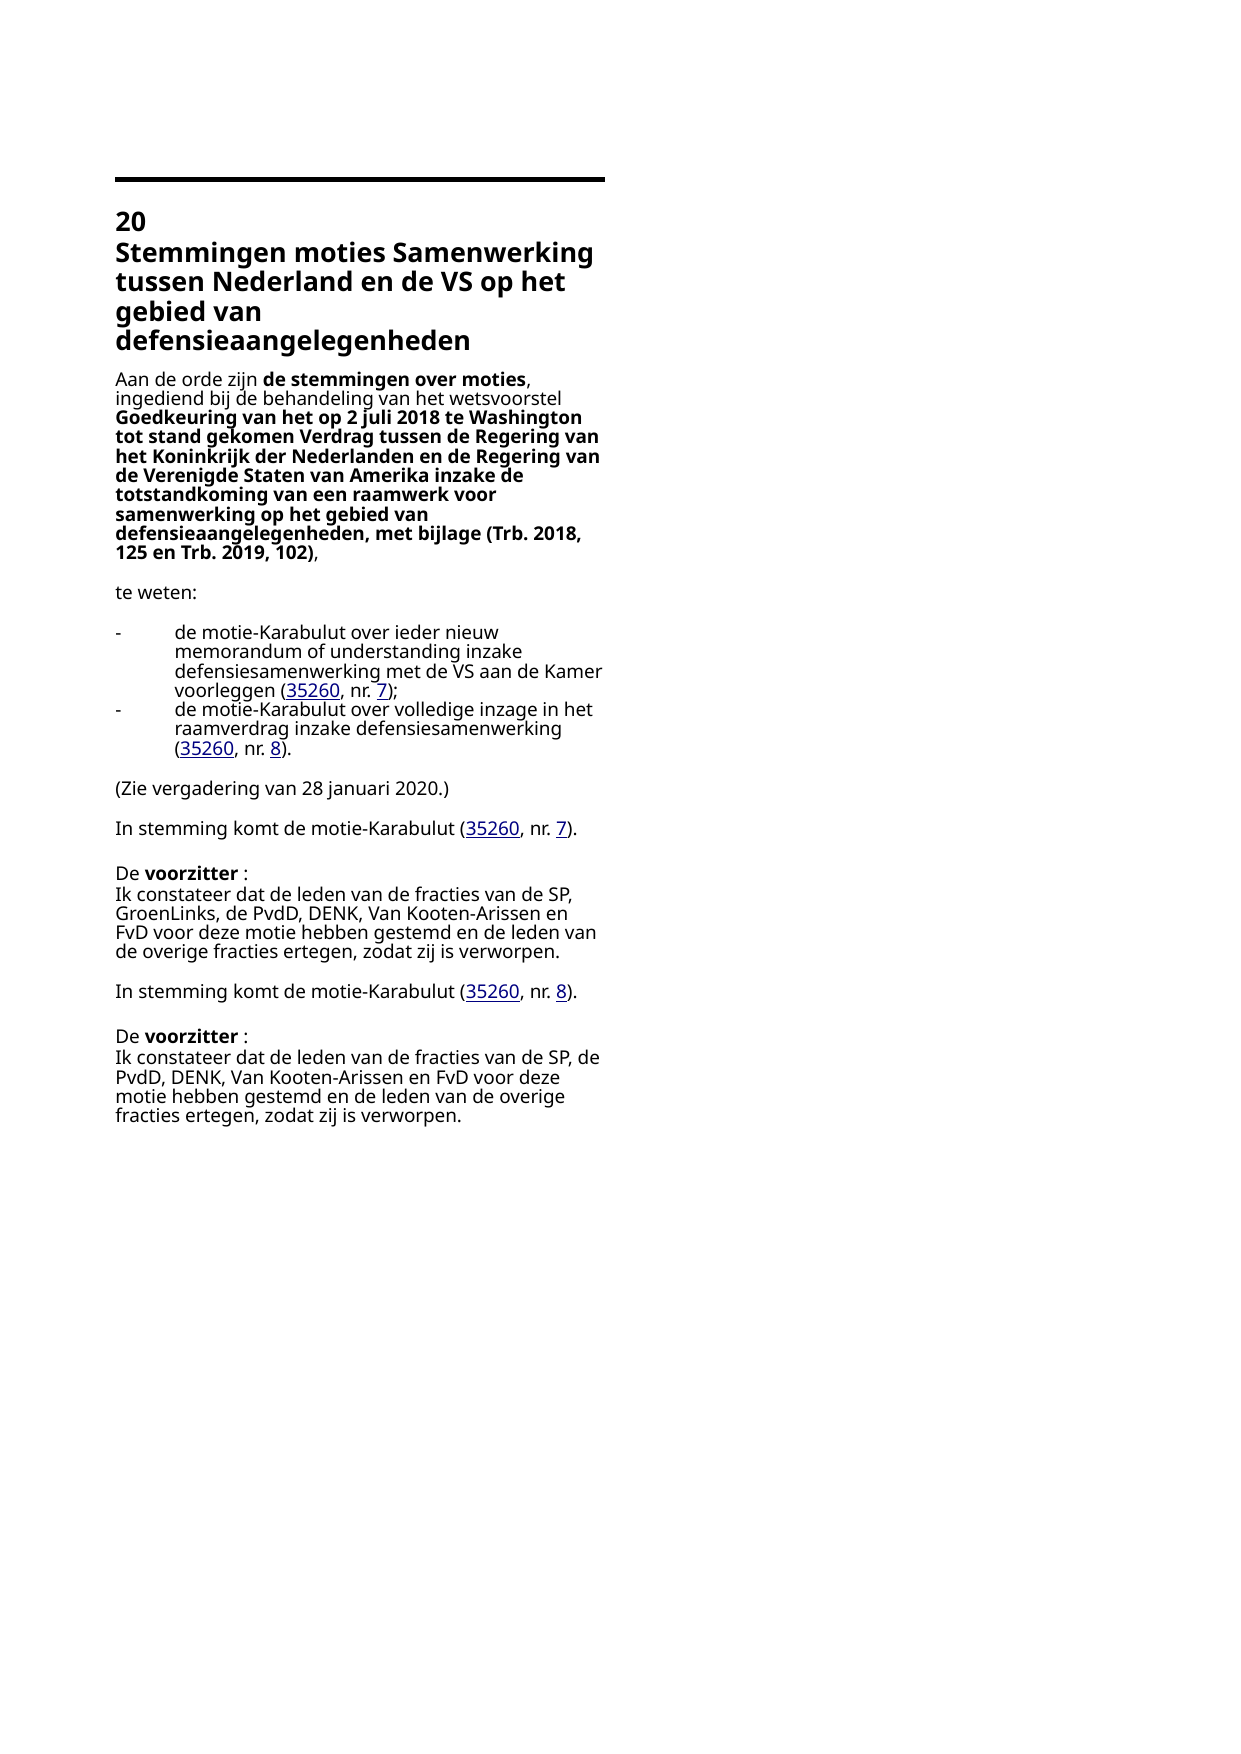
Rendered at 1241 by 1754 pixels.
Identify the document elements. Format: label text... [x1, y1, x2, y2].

text te weten: [115, 584, 605, 603]
text Aan de orde zijn de stemmingen over moties, ingediend bij de behandeling van het wetsvoorstel Goedkeuring van het op 2 juli 2018 te Washington tot stand gekomen Verdrag tussen de Regering van het Koninkrijk der Nederlanden en de Regering van de Verenigde Staten van Amerika inzake de totstandkoming van een raamwerk voor samenwerking op het gebied van defensieaangelegenheden, met bijlage (Trb. 2018, 125 en Trb. 2019, 102), [115, 371, 605, 563]
text In stemming komt de motie-Karabulut (35260, nr. 8). [115, 983, 605, 1003]
text In stemming komt de motie-Karabulut (35260, nr. 7). [115, 820, 605, 839]
text De voorzitter : [115, 860, 605, 886]
text De voorzitter : [115, 1024, 605, 1049]
text Stemmingen moties Samenwerking tussen Nederland en de VS op het gebied van defensieaangelegenheden [115, 239, 605, 371]
list de motie-Karabulut over ieder nieuw memorandum of understanding inzake defensiesamenwerking met de VS aan de Kamer voorleggen (35260, nr. 7); [115, 624, 605, 701]
text 20 [115, 203, 605, 239]
text (Zie vergadering van 28 januari 2020.) [115, 780, 605, 799]
text Ik constateer dat de leden van de fracties van de SP, de PvdD, DENK, Van Kooten-Arissen en FvD voor deze motie hebben gestemd en de leden van de overige fracties ertegen, zodat zij is verworpen. [115, 1049, 605, 1126]
text Ik constateer dat de leden van de fracties van de SP, GroenLinks, de PvdD, DENK, Van Kooten-Arissen en FvD voor deze motie hebben gestemd en de leden van de overige fracties ertegen, zodat zij is verworpen. [115, 886, 605, 963]
list de motie-Karabulut over volledige inzage in het raamverdrag inzake defensiesamenwerking (35260, nr. 8). [115, 701, 605, 759]
